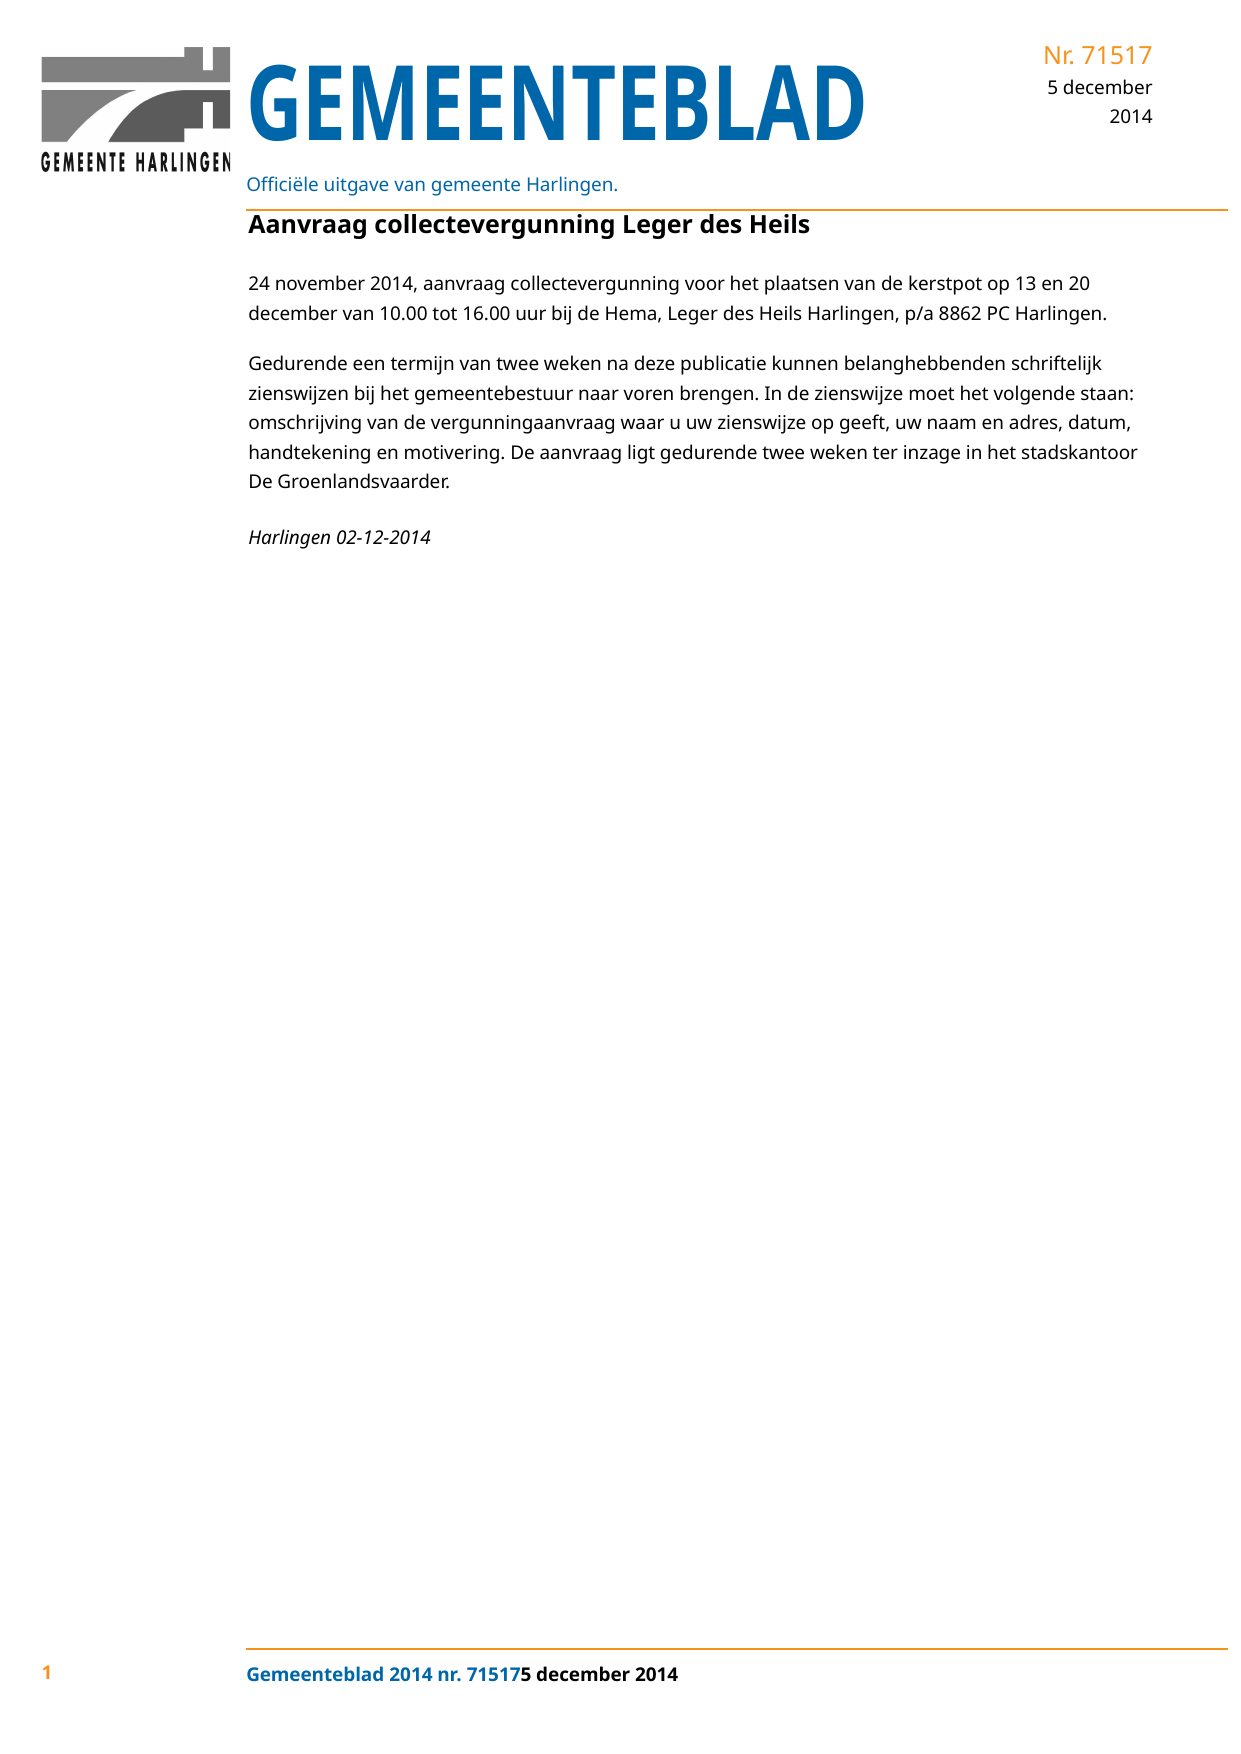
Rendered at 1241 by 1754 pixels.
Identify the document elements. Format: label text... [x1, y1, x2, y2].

text 24 november 2014, aanvraag collectevergunning voor het plaatsen van de kerstpot op 13 en 20 december van 10.00 tot 16.00 uur bij de Hema, Leger des Heils Harlingen, p/a 8862 PC Harlingen. [248, 270, 1152, 326]
text Gedurende een termijn van twee weken na deze publicatie kunnen belanghebbenden schriftelijk zienswijzen bij het gemeentebestuur naar voren brengen. In de zienswijze moet het volgende staan: omschrijving van de vergunningaanvraag waar u uw zienswijze op geeft, uw naam en adres, datum, handtekening en motivering. De aanvraag ligt gedurende twee weken ter inzage in het stadskantoor De Groenlandsvaarder. [248, 350, 1152, 494]
text Aanvraag collectevergunning Leger des Heils [248, 211, 1152, 241]
picture [41, 47, 231, 172]
text Harlingen 02-12-2014 [248, 524, 1152, 550]
